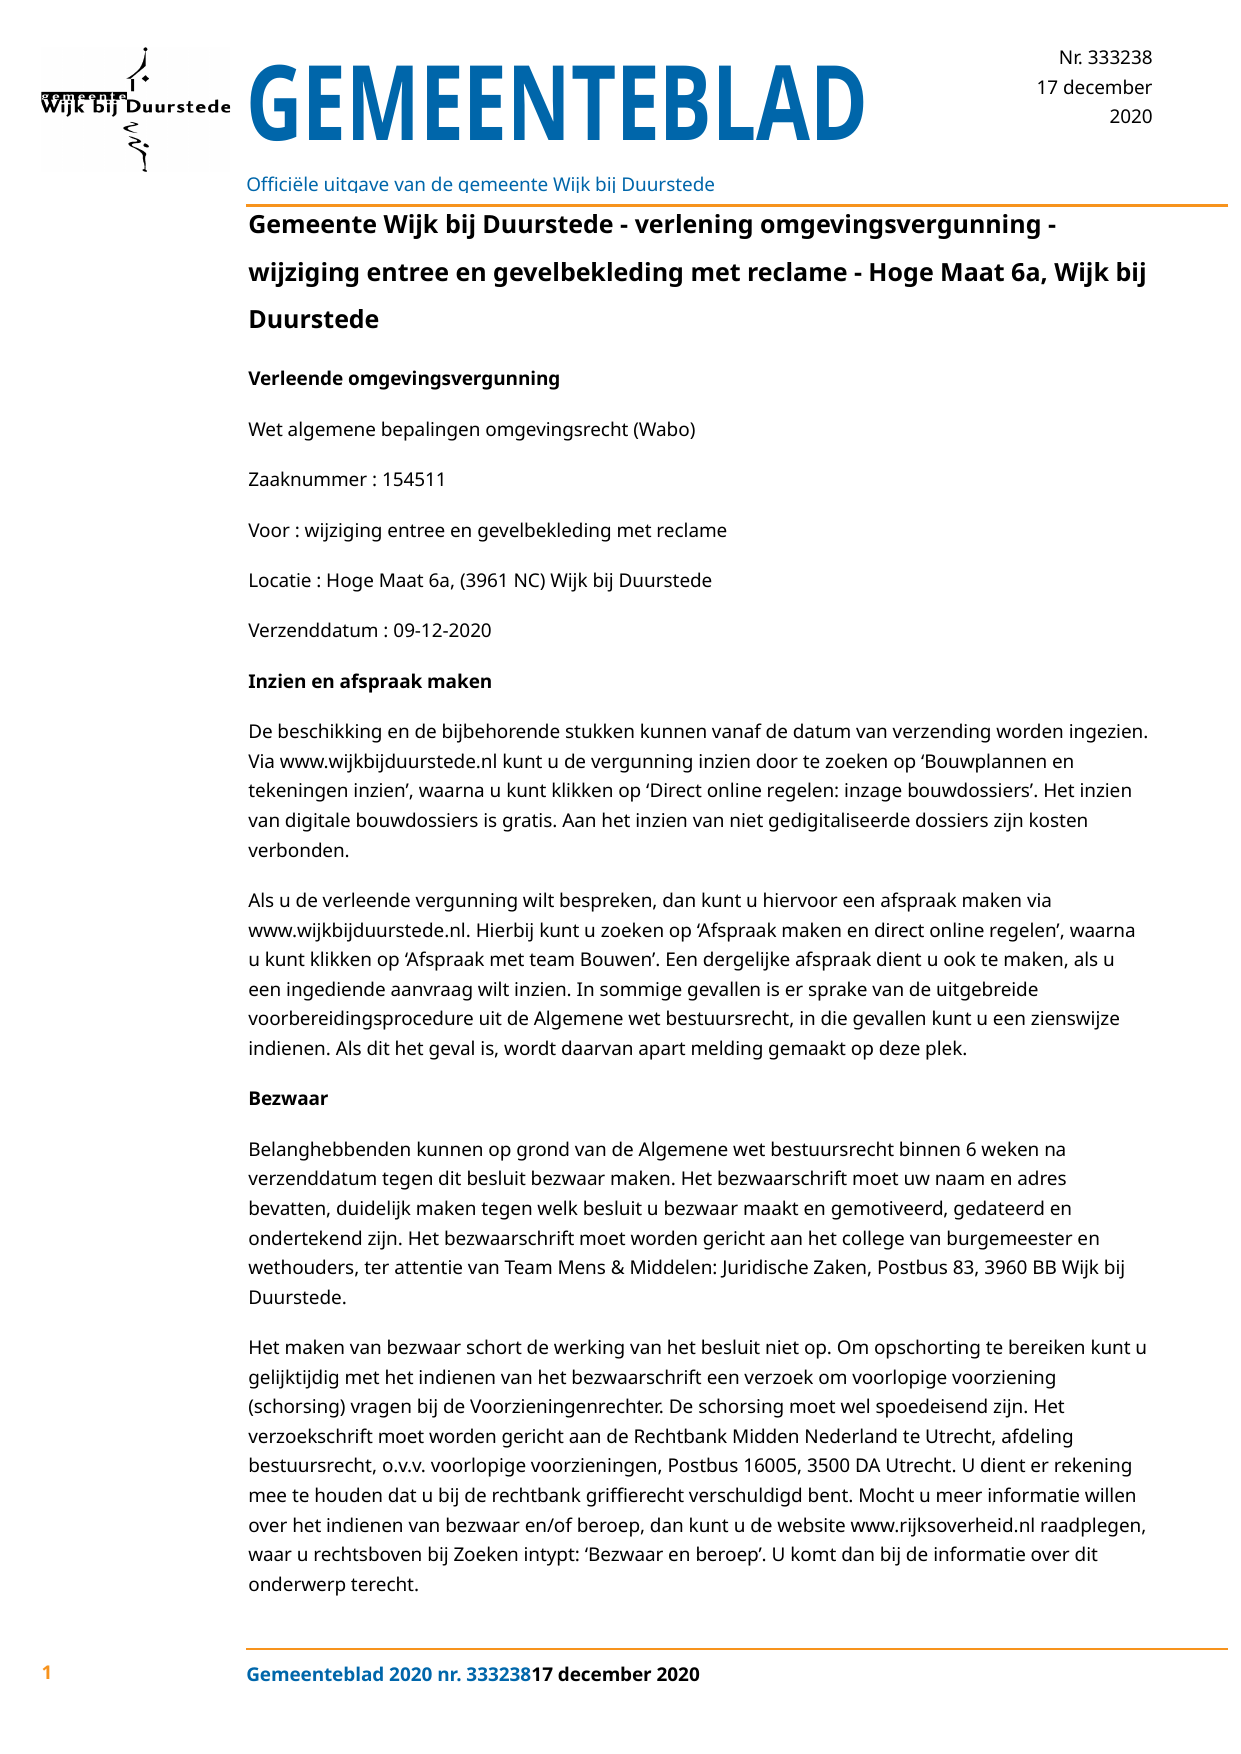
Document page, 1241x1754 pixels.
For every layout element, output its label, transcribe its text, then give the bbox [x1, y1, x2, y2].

text Voor : wijziging entree en gevelbekleding met reclame [248, 517, 1152, 542]
text Verleende omgevingsvergunning [248, 366, 1152, 391]
text Als u de verleende vergunning wilt bespreken, dan kunt u hiervoor een afspraak maken via www.wijkbijduurstede.nl. Hierbij kunt u zoeken op ‘Afspraak maken en direct online regelen’, waarna u kunt klikken op ‘Afspraak met team Bouwen’. Een dergelijke afspraak dient u ook te maken, als u een ingediende aanvraag wilt inzien. In sommige gevallen is er sprake van de uitgebreide voorbereidingsprocedure uit de Algemene wet bestuursrecht, in die gevallen kunt u een zienswijze indienen. Als dit het geval is, wordt daarvan apart melding gemaakt op deze plek. [248, 887, 1152, 1061]
text Inzien en afspraak maken [248, 668, 1152, 694]
text Het maken van bezwaar schort de werking van het besluit niet op. Om opschorting te bereiken kunt u gelijktijdig met het indienen van het bezwaarschrift een verzoek om voorlopige voorziening (schorsing) vragen bij de Voorzieningenrechter. De schorsing moet wel spoedeisend zijn. Het verzoekschrift moet worden gericht aan de Rechtbank Midden Nederland te Utrecht, afdeling bestuursrecht, o.v.v. voorlopige voorzieningen, Postbus 16005, 3500 DA Utrecht. U dient er rekening mee te houden dat u bij de rechtbank griffierecht verschuldigd bent. Mocht u meer informatie willen over het indienen van bezwaar en/of beroep, dan kunt u de website www.rijksoverheid.nl raadplegen, waar u rechtsboven bij Zoeken intypt: ‘Bezwaar en beroep’. U komt dan bij de informatie over dit onderwerp terecht. [248, 1334, 1152, 1597]
text Belanghebbenden kunnen op grond van de Algemene wet bestuursrecht binnen 6 weken na verzenddatum tegen dit besluit bezwaar maken. Het bezwaarschrift moet uw naam en adres bevatten, duidelijk maken tegen welk besluit u bezwaar maakt en gemotiveerd, gedateerd en ondertekend zijn. Het bezwaarschrift moet worden gericht aan het college van burgemeester en wethouders, ter attentie van Team Mens & Middelen: Juridische Zaken, Postbus 83, 3960 BB Wijk bij Duurstede. [248, 1136, 1152, 1309]
text Verzenddatum : 09-12-2020 [248, 618, 1152, 643]
text Wet algemene bepalingen omgevingsrecht (Wabo) [248, 416, 1152, 442]
text De beschikking en de bijbehorende stukken kunnen vanaf de datum van verzending worden ingezien. Via www.wijkbijduurstede.nl kunt u de vergunning inzien door te zoeken op ‘Bouwplannen en tekeningen inzien’, waarna u kunt klikken op ‘Direct online regelen: inzage bouwdossiers’. Het inzien van digitale bouwdossiers is gratis. Aan het inzien van niet gedigitaliseerde dossiers zijn kosten verbonden. [248, 718, 1152, 862]
text Gemeente Wijk bij Duurstede - verlening omgevingsvergunning - wijziging entree en gevelbekleding met reclame - Hoge Maat 6a, Wijk bij Duurstede [248, 207, 1152, 336]
text Bezwaar [248, 1086, 1152, 1111]
picture [41, 47, 231, 172]
text Locatie : Hoge Maat 6a, (3961 NC) Wijk bij Duurstede [248, 567, 1152, 593]
text Zaaknummer : 154511 [248, 466, 1152, 492]
